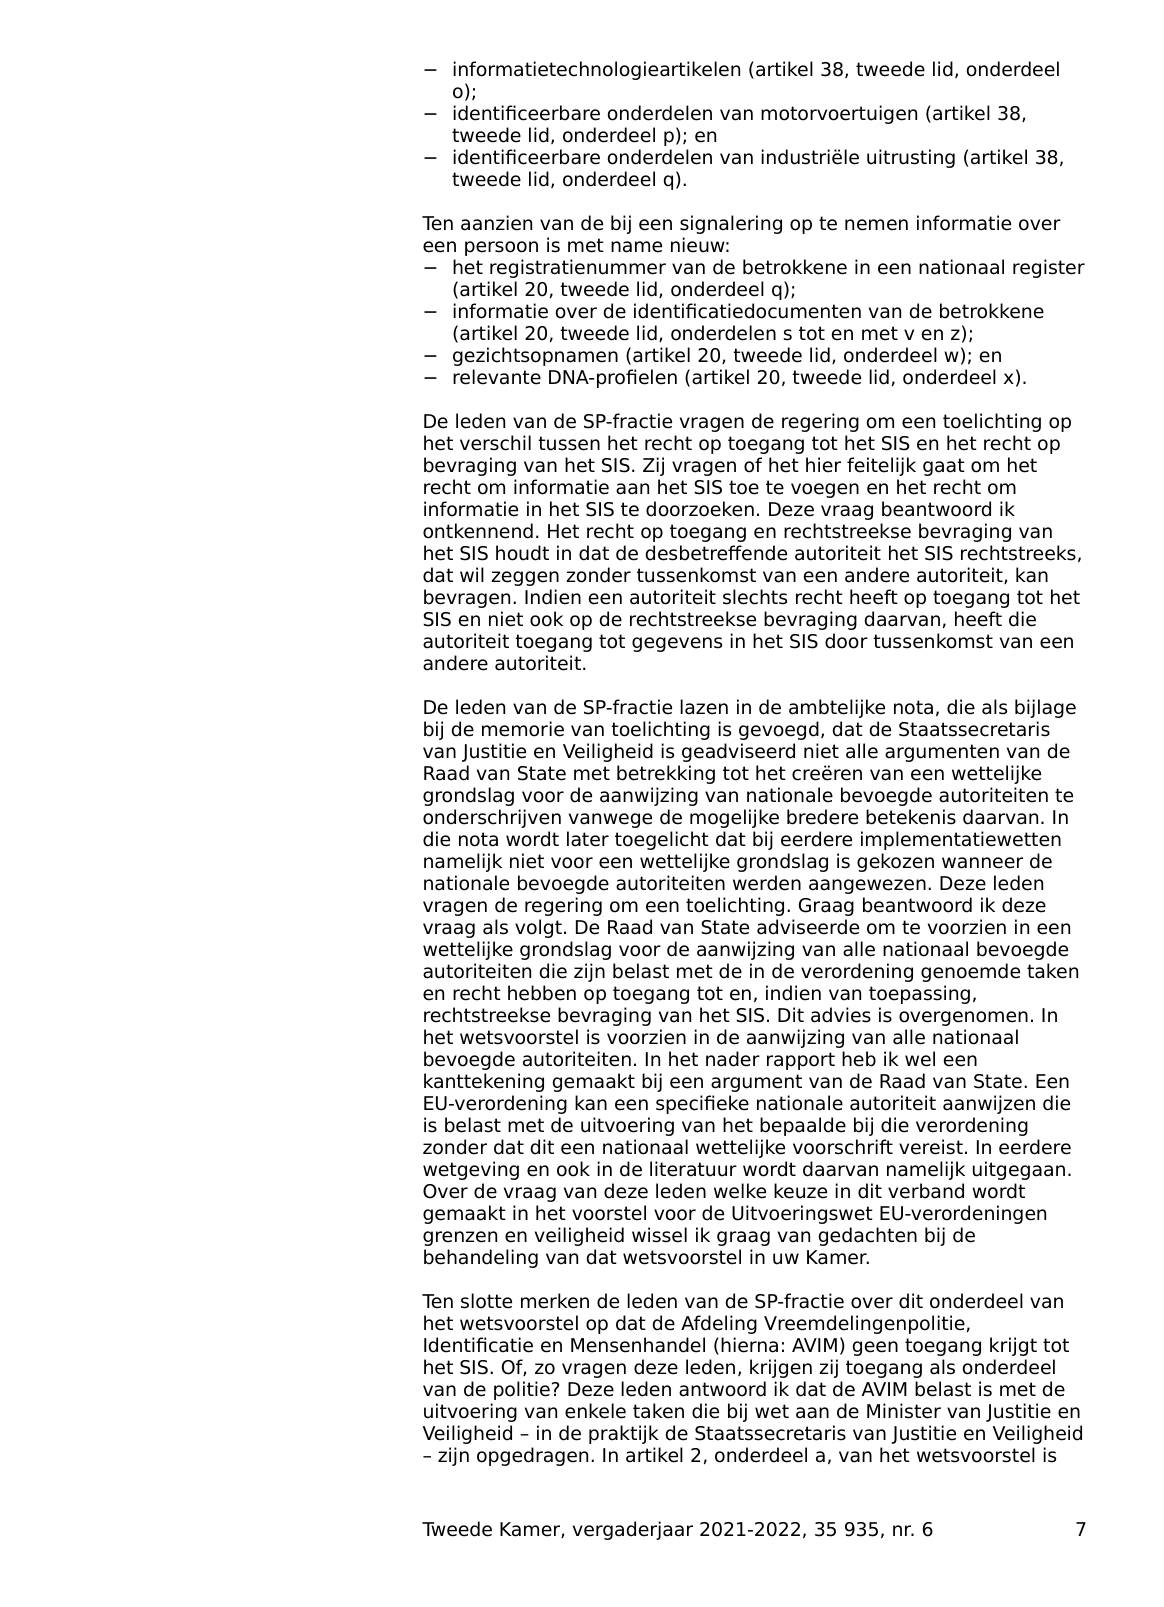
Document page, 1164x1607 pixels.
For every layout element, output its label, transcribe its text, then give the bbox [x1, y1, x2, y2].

text De leden van de SP-fractie vragen de regering om een toelichting op het verschil tussen het recht op toegang tot het SIS en het recht op bevraging van het SIS. Zij vragen of het hier feitelijk gaat om het recht om informatie aan het SIS toe te voegen en het recht om informatie in het SIS te doorzoeken. Deze vraag beantwoord ik ontkennend. Het recht op toegang en rechtstreekse bevraging van het SIS houdt in dat de desbetreffende autoriteit het SIS rechtstreeks, dat wil zeggen zonder tussenkomst van een andere autoriteit, kan bevragen. Indien een autoriteit slechts recht heeft op toegang tot het SIS en niet ook op de rechtstreekse bevraging daarvan, heeft die autoriteit toegang tot gegevens in het SIS door tussenkomst van een andere autoriteit. [422, 411, 1087, 675]
text − informatie over de identificatiedocumenten van de betrokkene (artikel 20, tweede lid, onderdelen s tot en met v en z); [422, 301, 1087, 345]
text − identificeerbare onderdelen van motorvoertuigen (artikel 38, tweede lid, onderdeel p); en [422, 103, 1087, 147]
text − identificeerbare onderdelen van industriële uitrusting (artikel 38, tweede lid, onderdeel q). [422, 147, 1087, 191]
text De leden van de SP-fractie lazen in de ambtelijke nota, die als bijlage bij de memorie van toelichting is gevoegd, dat de Staatssecretaris van Justitie en Veiligheid is geadviseerd niet alle argumenten van de Raad van State met betrekking tot het creëren van een wettelijke grondslag voor de aanwijzing van nationale bevoegde autoriteiten te onderschrijven vanwege de mogelijke bredere betekenis daarvan. In die nota wordt later toegelicht dat bij eerdere implementatiewetten namelijk niet voor een wettelijke grondslag is gekozen wanneer de nationale bevoegde autoriteiten werden aangewezen. Deze leden vragen de regering om een toelichting. Graag beantwoord ik deze vraag als volgt. De Raad van State adviseerde om te voorzien in een wettelijke grondslag voor de aanwijzing van alle nationaal bevoegde autoriteiten die zijn belast met de in de verordening genoemde taken en recht hebben op toegang tot en, indien van toepassing, rechtstreekse bevraging van het SIS. Dit advies is overgenomen. In het wetsvoorstel is voorzien in de aanwijzing van alle nationaal bevoegde autoriteiten. In het nader rapport heb ik wel een kanttekening gemaakt bij een argument van de Raad van State. Een EU-verordening kan een specifieke nationale autoriteit aanwijzen die is belast met de uitvoering van het bepaalde bij die verordening zonder dat dit een nationaal wettelijke voorschrift vereist. In eerdere wetgeving en ook in de literatuur wordt daarvan namelijk uitgegaan. Over de vraag van deze leden welke keuze in dit verband wordt gemaakt in het voorstel voor de Uitvoeringswet EU-verordeningen grenzen en veiligheid wissel ik graag van gedachten bij de behandeling van dat wetsvoorstel in uw Kamer. [422, 697, 1087, 1268]
text − informatietechnologieartikelen (artikel 38, tweede lid, onderdeel o); [422, 59, 1087, 103]
text − het registratienummer van de betrokkene in een nationaal register (artikel 20, tweede lid, onderdeel q); [422, 257, 1087, 301]
text − relevante DNA-profielen (artikel 20, tweede lid, onderdeel x). [422, 367, 1087, 389]
text − gezichtsopnamen (artikel 20, tweede lid, onderdeel w); en [422, 345, 1087, 367]
text Ten slotte merken de leden van de SP-fractie over dit onderdeel van het wetsvoorstel op dat de Afdeling Vreemdelingenpolitie, Identificatie en Mensenhandel (hierna: AVIM) geen toegang krijgt tot het SIS. Of, zo vragen deze leden, krijgen zij toegang als onderdeel van de politie? Deze leden antwoord ik dat de AVIM belast is met de uitvoering van enkele taken die bij wet aan de Minister van Justitie en Veiligheid – in de praktijk de Staatssecretaris van Justitie en Veiligheid – zijn opgedragen. In artikel 2, onderdeel a, van het wetsvoorstel is [422, 1291, 1087, 1467]
text Ten aanzien van de bij een signalering op te nemen informatie over een persoon is met name nieuw: [422, 213, 1087, 257]
